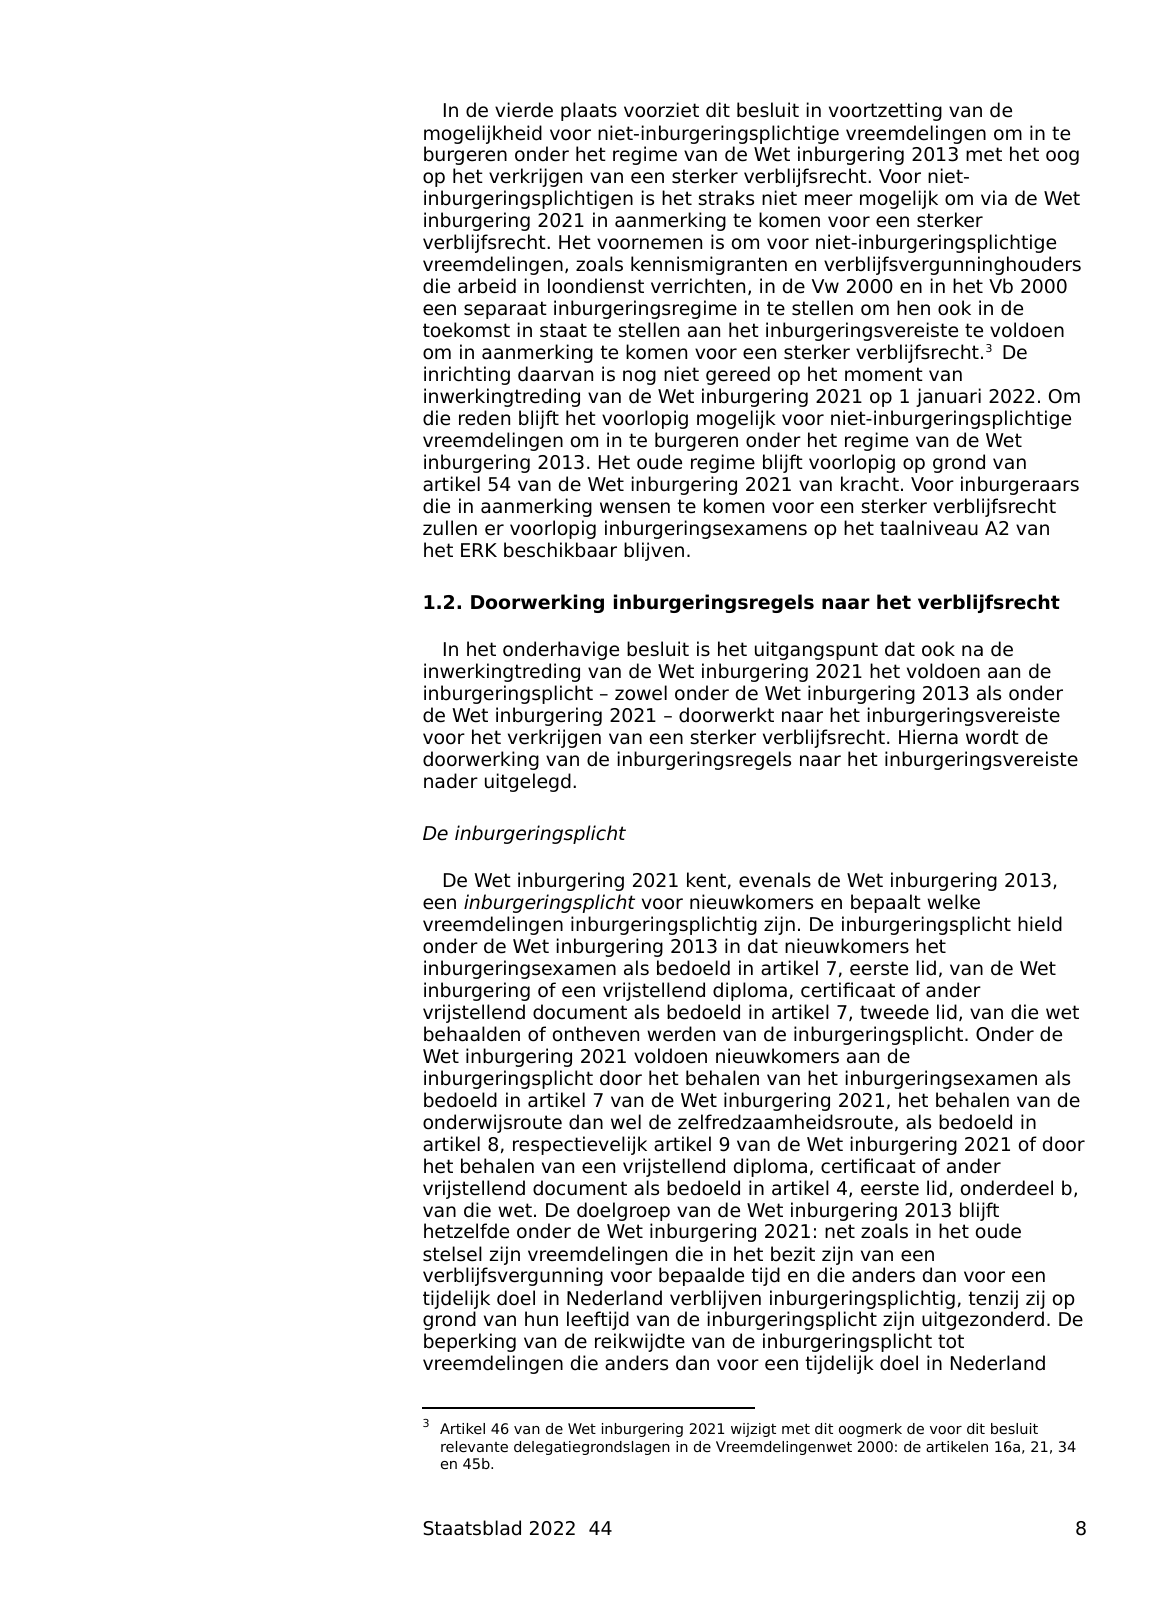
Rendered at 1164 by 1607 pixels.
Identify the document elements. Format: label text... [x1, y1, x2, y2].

text Artikel 46 van de Wet inburgering 2021 wijzigt met dit oogmerk de voor dit besluit relevante delegatiegrondslagen in de Vreemdelingenwet 2000: de artikelen 16a, 21, 34 en 45b. [422, 1417, 1087, 1473]
text In de vierde plaats voorziet dit besluit in voortzetting van de mogelijkheid voor niet-inburgeringsplichtige vreemdelingen om in te burgeren onder het regime van de Wet inburgering 2013 met het oog op het verkrijgen van een sterker verblijfsrecht. Voor niet-inburgeringsplichtigen is het straks niet meer mogelijk om via de Wet inburgering 2021 in aanmerking te komen voor een sterker verblijfsrecht. Het voornemen is om voor niet-inburgeringsplichtige vreemdelingen, zoals kennismigranten en verblijfsvergunninghouders die arbeid in loondienst verrichten, in de Vw 2000 en in het Vb 2000 een separaat inburgeringsregime in te stellen om hen ook in de toekomst in staat te stellen aan het inburgeringsvereiste te voldoen om in aanmerking te komen voor een sterker verblijfsrecht. De inrichting daarvan is nog niet gereed op het moment van inwerkingtreding van de Wet inburgering 2021 op 1 januari 2022. Om die reden blijft het voorlopig mogelijk voor niet-inburgeringsplichtige vreemdelingen om in te burgeren onder het regime van de Wet inburgering 2013. Het oude regime blijft voorlopig op grond van artikel 54 van de Wet inburgering 2021 van kracht. Voor inburgeraars die in aanmerking wensen te komen voor een sterker verblijfsrecht zullen er voorlopig inburgeringsexamens op het taalniveau A2 van het ERK beschikbaar blijven. [422, 100, 1087, 562]
subtitle De inburgeringsplicht [422, 823, 1087, 845]
text De Wet inburgering 2021 kent, evenals de Wet inburgering 2013, een inburgeringsplicht voor nieuwkomers en bepaalt welke vreemdelingen inburgeringsplichtig zijn. De inburgeringsplicht hield onder de Wet inburgering 2013 in dat nieuwkomers het inburgeringsexamen als bedoeld in artikel 7, eerste lid, van de Wet inburgering of een vrijstellend diploma, certificaat of ander vrijstellend document als bedoeld in artikel 7, tweede lid, van die wet behaalden of ontheven werden van de inburgeringsplicht. Onder de Wet inburgering 2021 voldoen nieuwkomers aan de inburgeringsplicht door het behalen van het inburgeringsexamen als bedoeld in artikel 7 van de Wet inburgering 2021, het behalen van de onderwijsroute dan wel de zelfredzaamheidsroute, als bedoeld in artikel 8, respectievelijk artikel 9 van de Wet inburgering 2021 of door het behalen van een vrijstellend diploma, certificaat of ander vrijstellend document als bedoeld in artikel 4, eerste lid, onderdeel b, van die wet. De doelgroep van de Wet inburgering 2013 blijft hetzelfde onder de Wet inburgering 2021: net zoals in het oude stelsel zijn vreemdelingen die in het bezit zijn van een verblijfsvergunning voor bepaalde tijd en die anders dan voor een tijdelijk doel in Nederland verblijven inburgeringsplichtig, tenzij zij op grond van hun leeftijd van de inburgeringsplicht zijn uitgezonderd. De beperking van de reikwijdte van de inburgeringsplicht tot vreemdelingen die anders dan voor een tijdelijk doel in Nederland [422, 870, 1087, 1375]
subtitle 1.2. Doorwerking inburgeringsregels naar het verblijfsrecht [422, 592, 1087, 614]
text In het onderhavige besluit is het uitgangspunt dat ook na de inwerkingtreding van de Wet inburgering 2021 het voldoen aan de inburgeringsplicht – zowel onder de Wet inburgering 2013 als onder de Wet inburgering 2021 – doorwerkt naar het inburgeringsvereiste voor het verkrijgen van een sterker verblijfsrecht. Hierna wordt de doorwerking van de inburgeringsregels naar het inburgeringsvereiste nader uitgelegd. [422, 639, 1087, 793]
